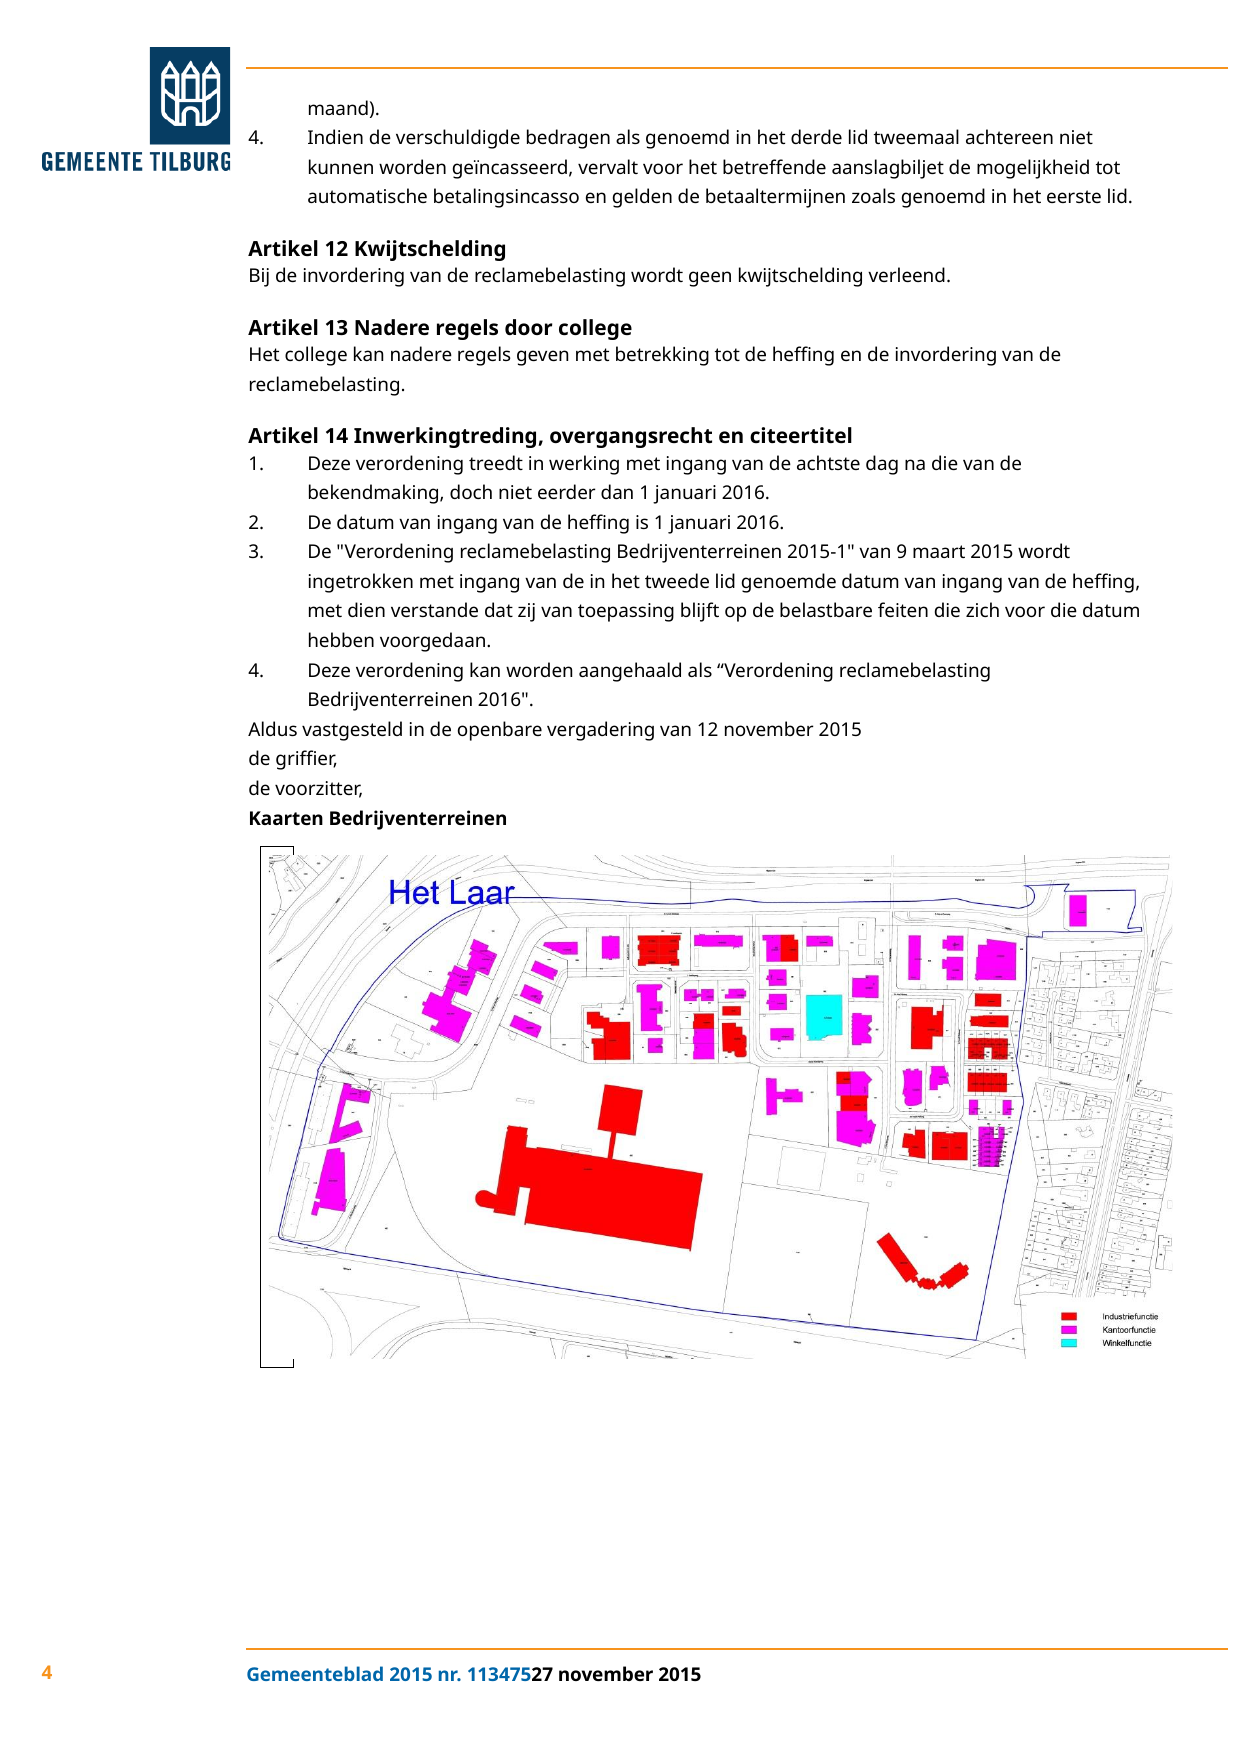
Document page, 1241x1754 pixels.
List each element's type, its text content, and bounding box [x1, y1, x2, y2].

list De "Verordening reclamebelasting Bedrijventerreinen 2015-1" van 9 maart 2015 wordt ingetrokken met ingang van de in het tweede lid genoemde datum van ingang van de heffing, met dien verstande dat zij van toepassing blijft op de belastbare feiten die zich voor die datum hebben voorgedaan. [248, 538, 1152, 653]
text Artikel 13 Nadere regels door college [248, 313, 1152, 341]
text Artikel 14 Inwerkingtreding, overgangsrecht en citeertitel [248, 421, 1152, 450]
text Artikel 12 Kwijtschelding [248, 234, 1152, 262]
text Het college kan nadere regels geven met betrekking tot de heffing en de invordering van de reclamebelasting. [248, 341, 1152, 397]
picture [41, 47, 231, 172]
text Kaarten Bedrijventerreinen [248, 805, 1152, 830]
list Deze verordening treedt in werking met ingang van de achtste dag na die van de bekendmaking, doch niet eerder dan 1 januari 2016. [248, 450, 1152, 505]
list De datum van ingang van de heffing is 1 januari 2016. [248, 509, 1152, 534]
list Deze verordening kan worden aangehaald als “Verordening reclamebelasting Bedrijventerreinen 2016". [248, 657, 1152, 712]
list Indien de verschuldigde bedragen als genoemd in het derde lid tweemaal achtereen niet kunnen worden geïncasseerd, vervalt voor het betreffende aanslagbiljet de mogelijkheid tot automatische betalingsincasso en gelden de betaaltermijnen zoals genoemd in het eerste lid. [248, 124, 1152, 209]
list maand). [248, 95, 1152, 121]
text de voorzitter, [248, 775, 1152, 801]
text Aldus vastgesteld in de openbare vergadering van 12 november 2015 [248, 716, 1152, 742]
picture [268, 855, 1173, 1359]
text Bij de invordering van de reclamebelasting wordt geen kwijtschelding verleend. [248, 262, 1152, 288]
text de griffier, [248, 746, 1152, 771]
